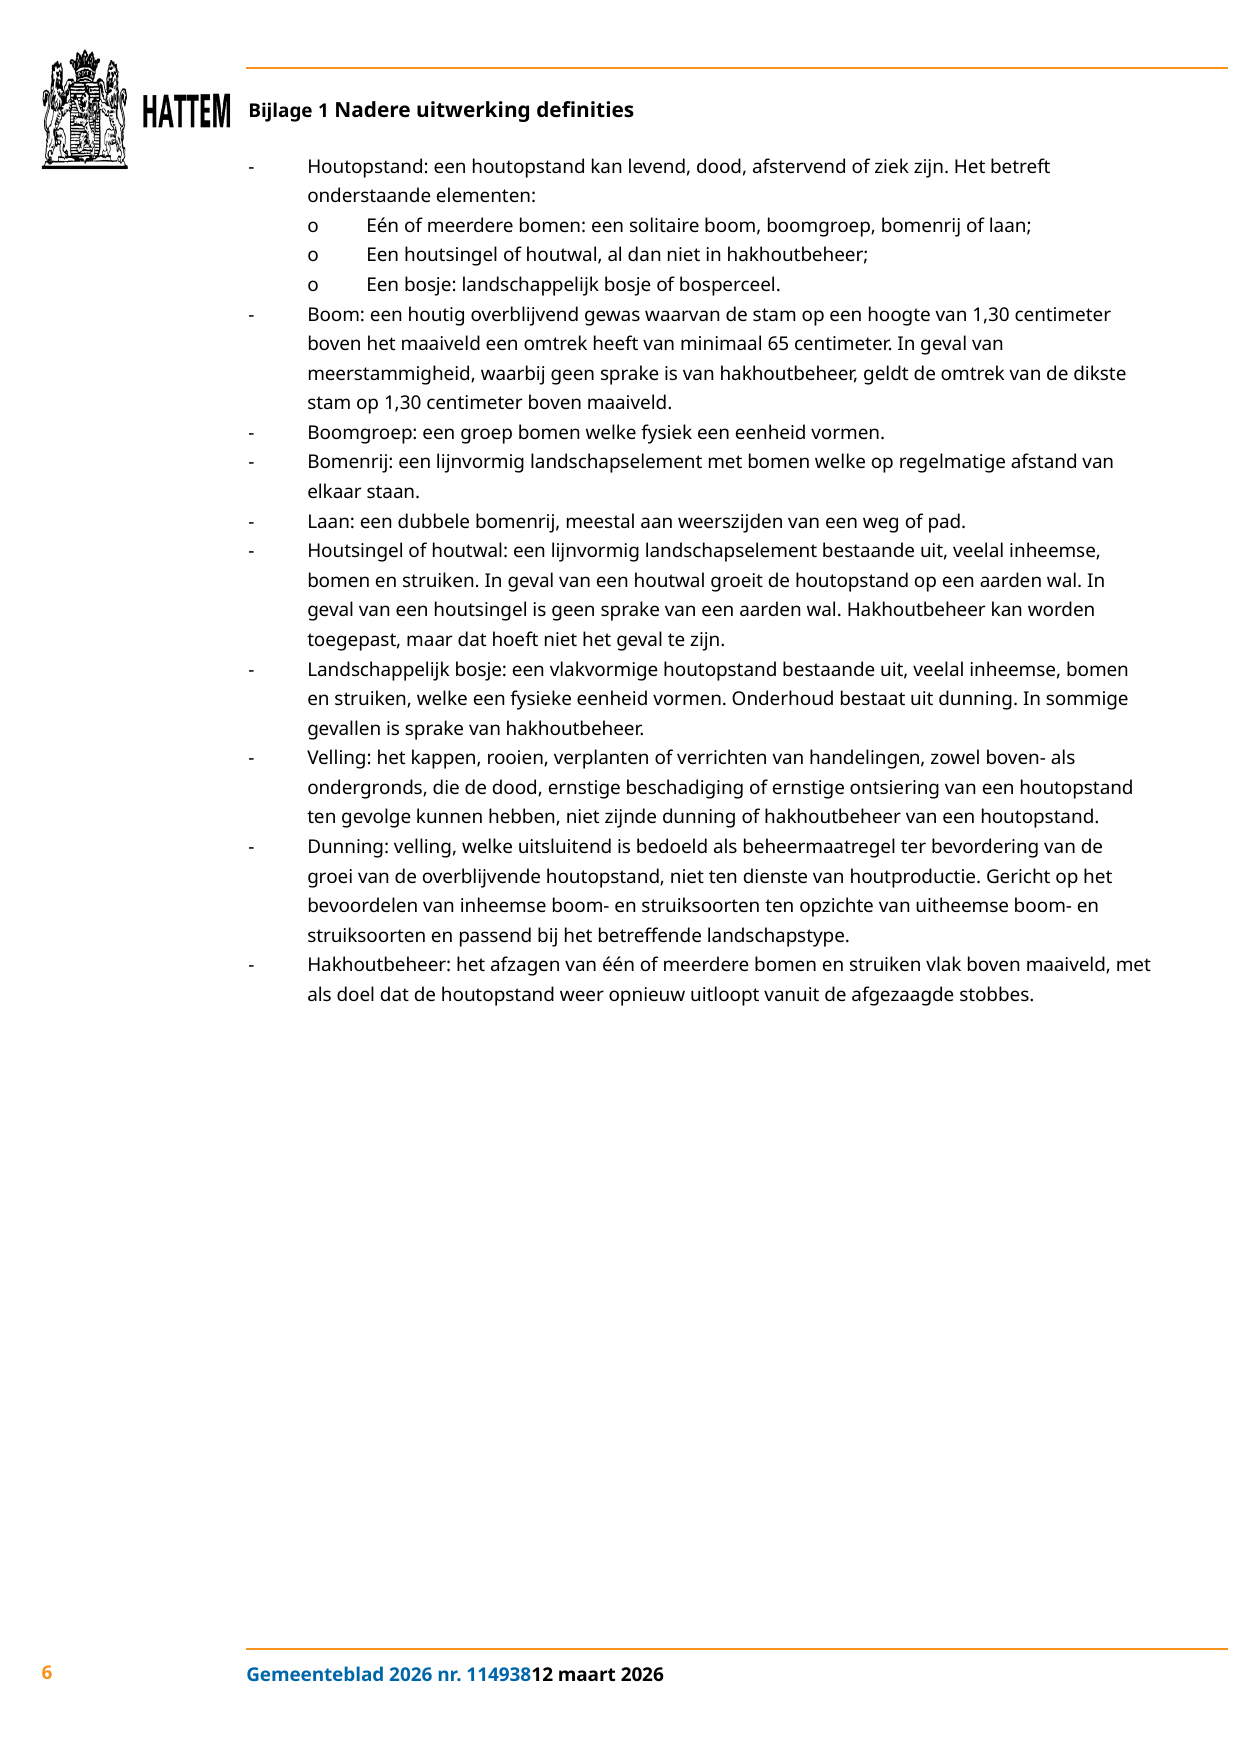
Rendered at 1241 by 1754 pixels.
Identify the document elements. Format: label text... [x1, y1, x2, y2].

list Landschappelijk bosje: een vlakvormige houtopstand bestaande uit, veelal inheemse, bomen en struiken, welke een fysieke eenheid vormen. Onderhoud bestaat uit dunning. In sommige gevallen is sprake van hakhoutbeheer. [248, 656, 1152, 741]
text Bijlage 1 Nadere uitwerking definities [248, 95, 1152, 123]
list Boom: een houtig overblijvend gewas waarvan de stam op een hoogte van 1,30 centimeter boven het maaiveld een omtrek heeft van minimaal 65 centimeter. In geval van meerstammigheid, waarbij geen sprake is van hakhoutbeheer, geldt de omtrek van de dikste stam op 1,30 centimeter boven maaiveld. [248, 301, 1152, 415]
list Boomgroep: een groep bomen welke fysiek een eenheid vormen. [248, 419, 1152, 445]
list Laan: een dubbele bomenrij, meestal aan weerszijden van een weg of pad. [248, 508, 1152, 534]
list Een bosje: landschappelijk bosje of bosperceel. [307, 271, 1152, 297]
list Een houtsingel of houtwal, al dan niet in hakhoutbeheer; [307, 242, 1152, 267]
list Velling: het kappen, rooien, verplanten of verrichten van handelingen, zowel boven- als ondergronds, die de dood, ernstige beschadiging of ernstige ontsiering van een houtopstand ten gevolge kunnen hebben, niet zijnde dunning of hakhoutbeheer van een houtopstand. [248, 744, 1152, 829]
list Bomenrij: een lijnvormig landschapselement met bomen welke op regelmatige afstand van elkaar staan. [248, 449, 1152, 504]
list Dunning: velling, welke uitsluitend is bedoeld als beheermaatregel ter bevordering van de groei van de overblijvende houtopstand, niet ten dienste van houtproductie. Gericht op het bevoordelen van inheemse boom- en struiksoorten ten opzichte van uitheemse boom- en struiksoorten en passend bij het betreffende landschapstype. [248, 833, 1152, 948]
list Eén of meerdere bomen: een solitaire boom, boomgroep, bomenrij of laan; [307, 212, 1152, 238]
list Houtsingel of houtwal: een lijnvormig landschapselement bestaande uit, veelal inheemse, bomen en struiken. In geval van een houtwal groeit de houtopstand op een aarden wal. In geval van een houtsingel is geen sprake van een aarden wal. Hakhoutbeheer kan worden toegepast, maar dat hoeft niet het geval te zijn. [248, 537, 1152, 652]
list Houtopstand: een houtopstand kan levend, dood, afstervend of ziek zijn. Het betreft onderstaande elementen: [248, 153, 1152, 208]
list Hakhoutbeheer: het afzagen van één of meerdere bomen en struiken vlak boven maaiveld, met als doel dat de houtopstand weer opnieuw uitloopt vanuit de afgezaagde stobbes. [248, 952, 1152, 1007]
picture [41, 47, 231, 172]
